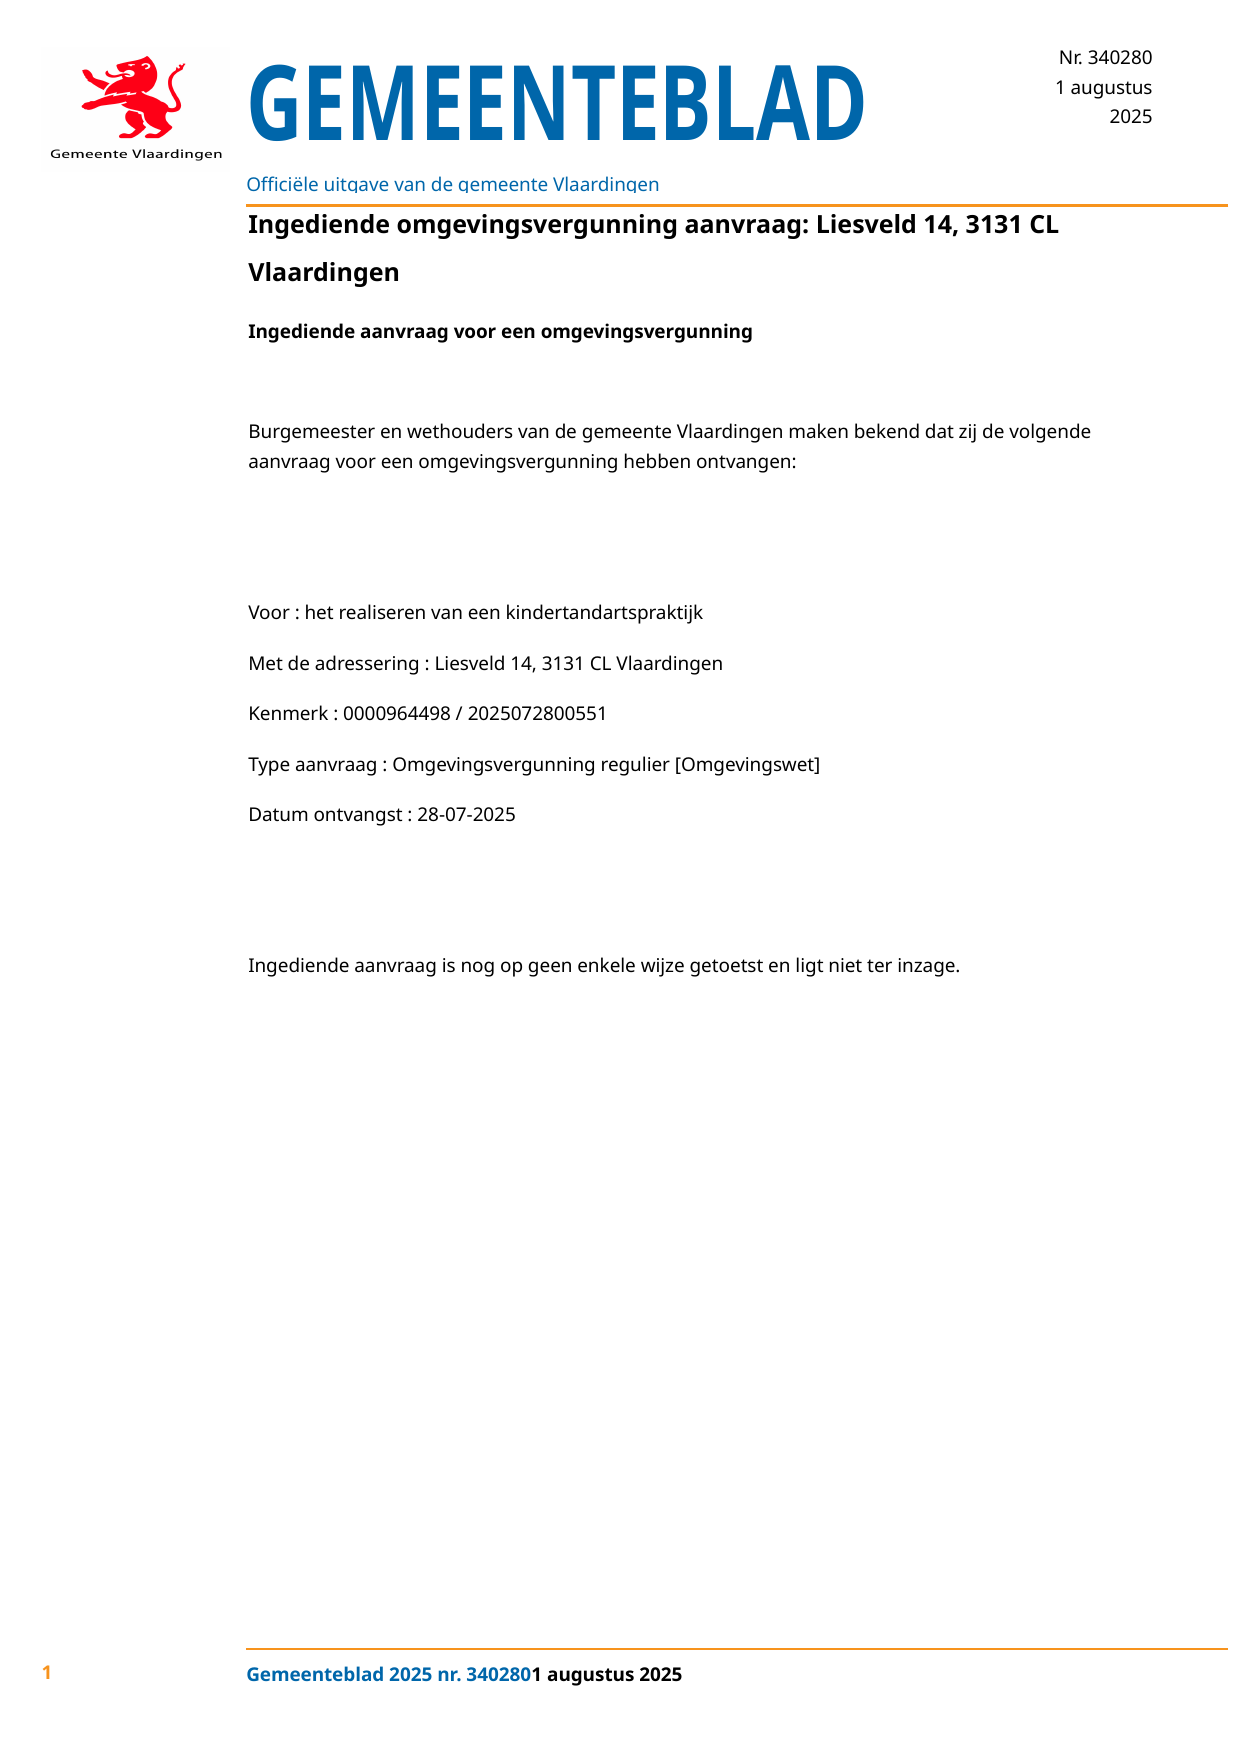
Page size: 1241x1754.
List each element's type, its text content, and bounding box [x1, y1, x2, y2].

text Datum ontvangst : 28-07-2025 [248, 801, 1152, 827]
text Ingediende omgevingsvergunning aanvraag: Liesveld 14, 3131 CL Vlaardingen [248, 207, 1152, 288]
text Ingediende aanvraag is nog op geen enkele wijze getoetst en ligt niet ter inzage. [248, 952, 1152, 978]
text Voor : het realiseren van een kindertandartspraktijk [248, 599, 1152, 625]
text Met de adressering : Liesveld 14, 3131 CL Vlaardingen [248, 650, 1152, 676]
text Ingediende aanvraag voor een omgevingsvergunning [248, 318, 1152, 344]
picture [41, 47, 231, 172]
text Type aanvraag : Omgevingsvergunning regulier [Omgevingswet] [248, 751, 1152, 777]
text Burgemeester en wethouders van de gemeente Vlaardingen maken bekend dat zij de volgende aanvraag voor een omgevingsvergunning hebben ontvangen: [248, 419, 1152, 474]
text Kenmerk : 0000964498 / 2025072800551 [248, 700, 1152, 726]
